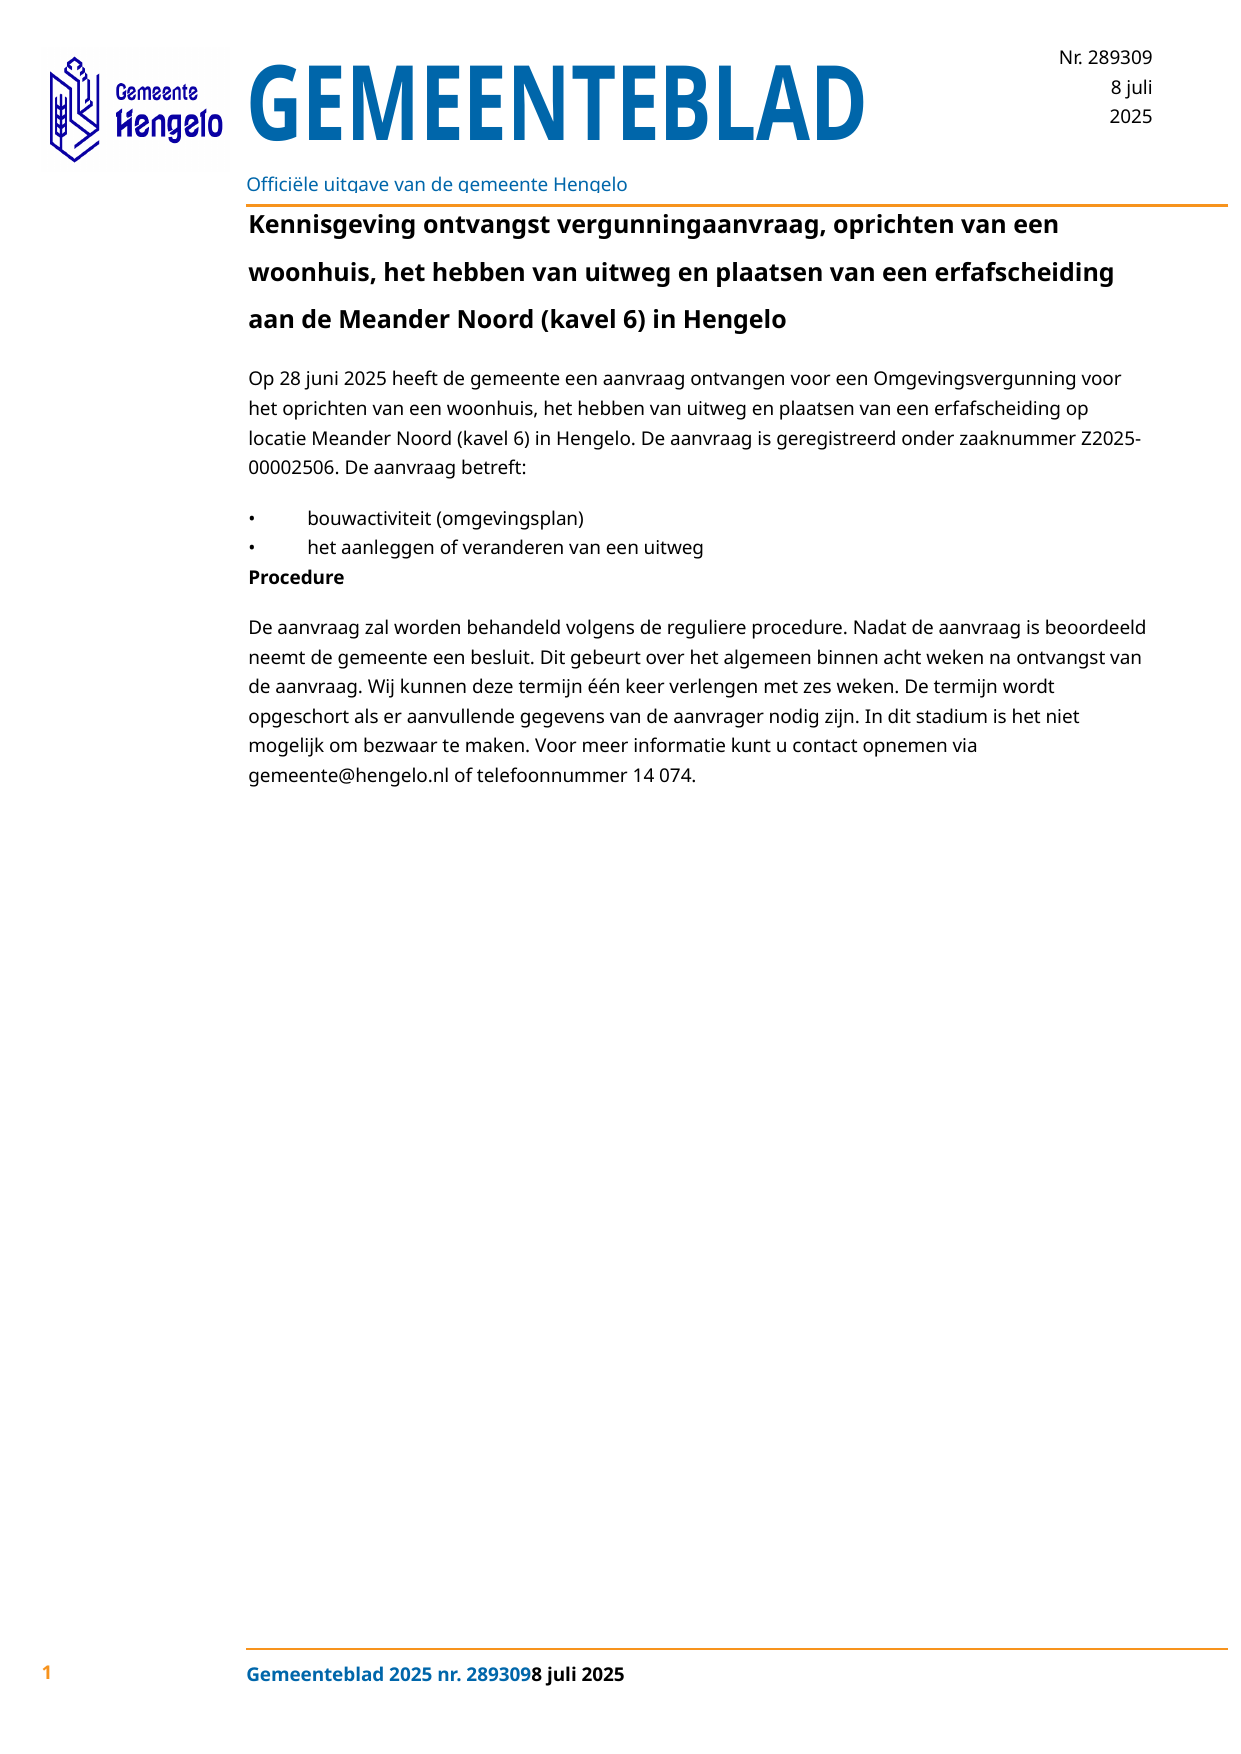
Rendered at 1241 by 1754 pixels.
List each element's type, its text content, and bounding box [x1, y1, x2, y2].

list het aanleggen of veranderen van een uitweg [248, 534, 1152, 560]
text Procedure [248, 564, 1152, 589]
text De aanvraag zal worden behandeld volgens de reguliere procedure. Nadat de aanvraag is beoordeeld neemt de gemeente een besluit. Dit gebeurt over het algemeen binnen acht weken na ontvangst van de aanvraag. Wij kunnen deze termijn één keer verlengen met zes weken. De termijn wordt opgeschort als er aanvullende gegevens van de aanvrager nodig zijn. In dit stadium is het niet mogelijk om bezwaar te maken. Voor meer informatie kunt u contact opnemen via gemeente@hengelo.nl of telefoonnummer 14 074. [248, 614, 1152, 788]
text Op 28 juni 2025 heeft de gemeente een aanvraag ontvangen voor een Omgevingsvergunning voor het oprichten van een woonhuis, het hebben van uitweg en plaatsen van een erfafscheiding op locatie Meander Noord (kavel 6) in Hengelo. De aanvraag is geregistreerd onder zaaknummer Z2025-00002506. De aanvraag betreft: [248, 366, 1152, 480]
picture [41, 47, 231, 172]
list bouwactiviteit (omgevingsplan) [248, 505, 1152, 530]
text Kennisgeving ontvangst vergunningaanvraag, oprichten van een woonhuis, het hebben van uitweg en plaatsen van een erfafscheiding aan de Meander Noord (kavel 6) in Hengelo [248, 207, 1152, 336]
